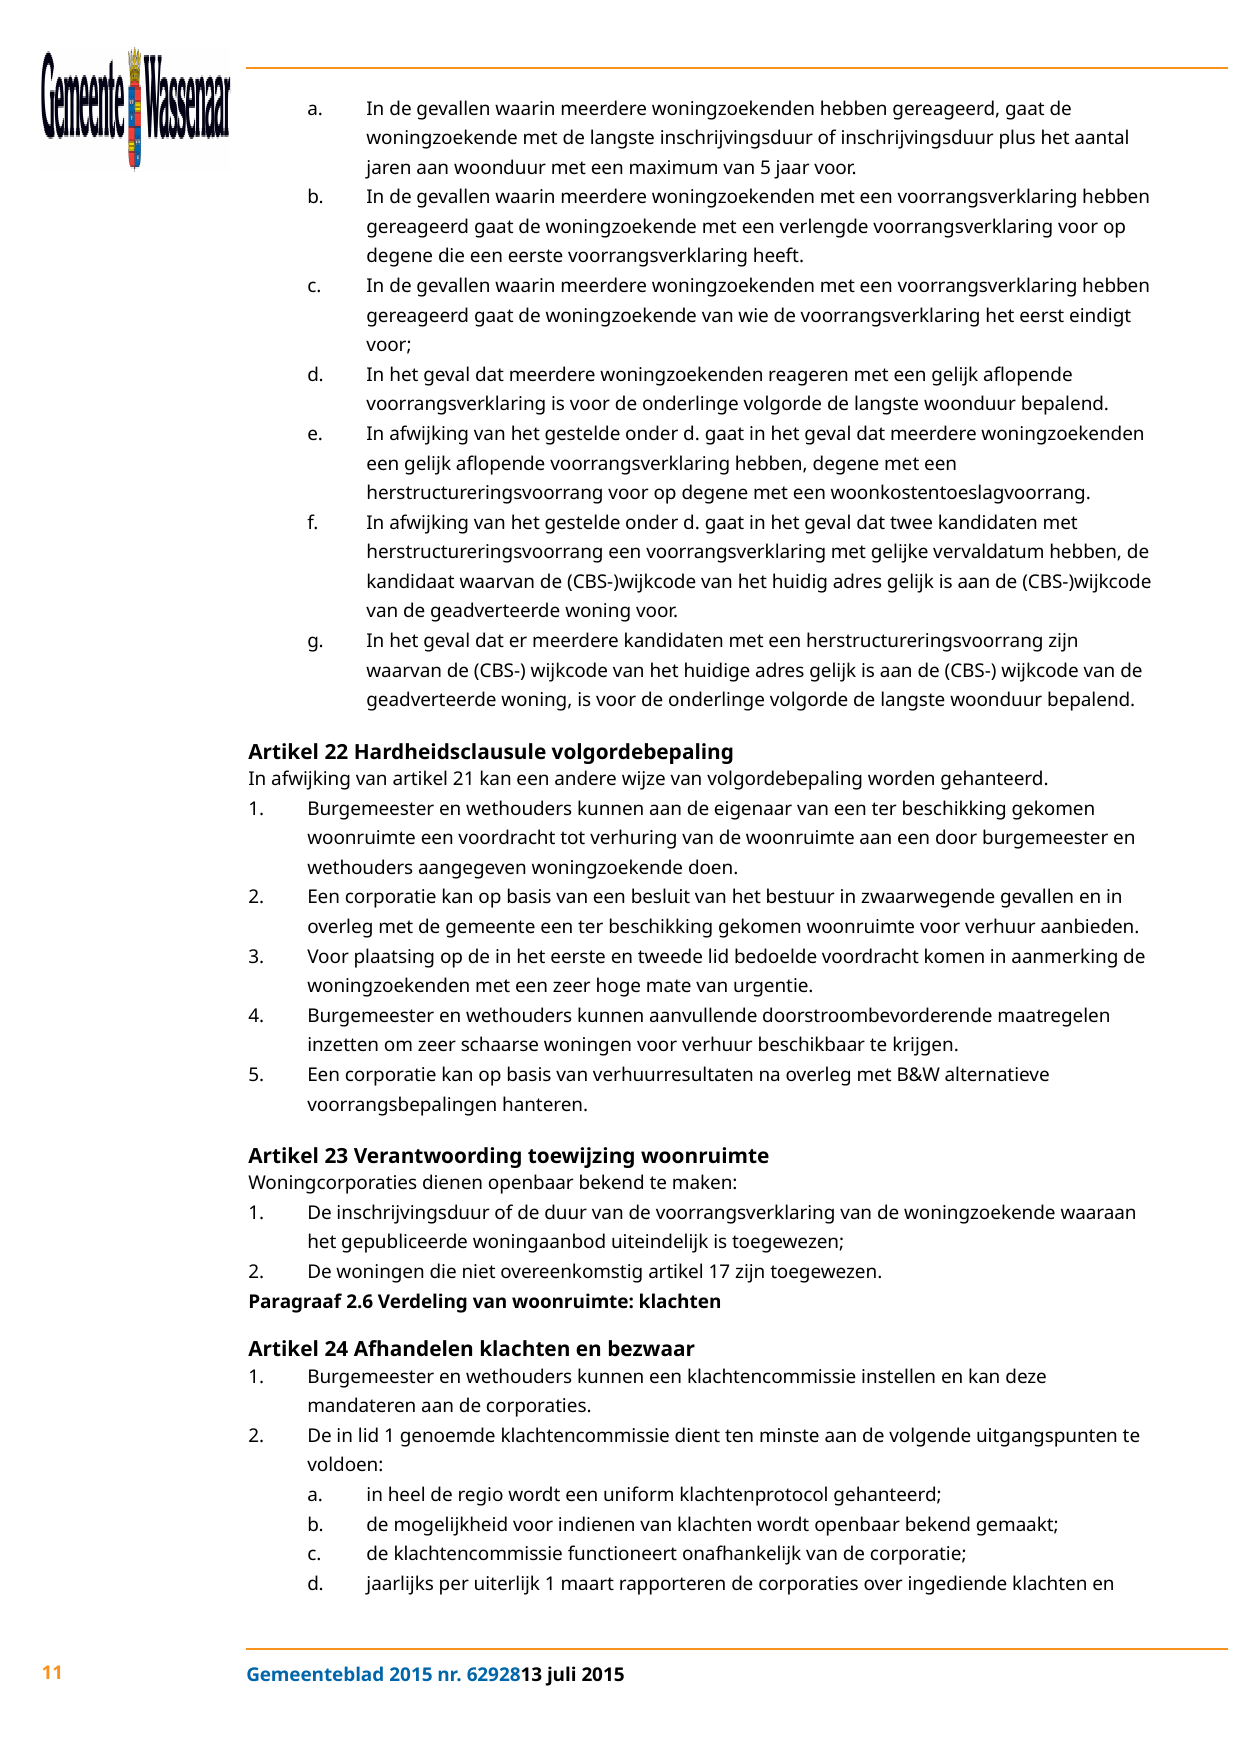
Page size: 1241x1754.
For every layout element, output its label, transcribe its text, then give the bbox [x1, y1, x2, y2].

list Burgemeester en wethouders kunnen aanvullende doorstroombevorderende maatregelen inzetten om zeer schaarse woningen voor verhuur beschikbaar te krijgen. [248, 1002, 1152, 1057]
text Artikel 24 Afhandelen klachten en bezwaar [248, 1334, 1152, 1363]
list De woningen die niet overeenkomstig artikel 17 zijn toegewezen. [248, 1258, 1152, 1284]
list Een corporatie kan op basis van een besluit van het bestuur in zwaarwegende gevallen en in overleg met de gemeente een ter beschikking gekomen woonruimte voor verhuur aanbieden. [248, 884, 1152, 939]
list In het geval dat er meerdere kandidaten met een herstructureringsvoorrang zijn waarvan de (CBS-) wijkcode van het huidige adres gelijk is aan de (CBS-) wijkcode van de geadverteerde woning, is voor de onderlinge volgorde de langste woonduur bepalend. [307, 627, 1152, 712]
list In afwijking van het gestelde onder d. gaat in het geval dat meerdere woningzoekenden een gelijk aflopende voorrangsverklaring hebben, degene met een herstructureringsvoorrang voor op degene met een woonkostentoeslagvoorrang. [307, 420, 1152, 505]
list In de gevallen waarin meerdere woningzoekenden met een voorrangsverklaring hebben gereageerd gaat de woningzoekende met een verlengde voorrangsverklaring voor op degene die een eerste voorrangsverklaring heeft. [307, 183, 1152, 268]
picture [41, 47, 231, 172]
list in heel de regio wordt een uniform klachtenprotocol gehanteerd; [307, 1481, 1152, 1507]
text In afwijking van artikel 21 kan een andere wijze van volgordebepaling worden gehanteerd. [248, 765, 1152, 791]
text Woningcorporaties dienen openbaar bekend te maken: [248, 1169, 1152, 1195]
text Paragraaf 2.6 Verdeling van woonruimte: klachten [248, 1288, 1152, 1314]
list Burgemeester en wethouders kunnen aan de eigenaar van een ter beschikking gekomen woonruimte een voordracht tot verhuring van de woonruimte aan een door burgemeester en wethouders aangegeven woningzoekende doen. [248, 795, 1152, 880]
list De inschrijvingsduur of de duur van de voorrangsverklaring van de woningzoekende waaraan het gepubliceerde woningaanbod uiteindelijk is toegewezen; [248, 1199, 1152, 1254]
text Artikel 22 Hardheidsclausule volgordebepaling [248, 737, 1152, 765]
list In het geval dat meerdere woningzoekenden reageren met een gelijk aflopende voorrangsverklaring is voor de onderlinge volgorde de langste woonduur bepalend. [307, 361, 1152, 416]
list de mogelijkheid voor indienen van klachten wordt openbaar bekend gemaakt; [307, 1511, 1152, 1537]
list Voor plaatsing op de in het eerste en tweede lid bedoelde voordracht komen in aanmerking de woningzoekenden met een zeer hoge mate van urgentie. [248, 943, 1152, 998]
list jaarlijks per uiterlijk 1 maart rapporteren de corporaties over ingediende klachten en [307, 1570, 1152, 1596]
list De in lid 1 genoemde klachtencommissie dient ten minste aan de volgende uitgangspunten te voldoen: [248, 1422, 1152, 1477]
list de klachtencommissie functioneert onafhankelijk van de corporatie; [307, 1540, 1152, 1566]
list In afwijking van het gestelde onder d. gaat in het geval dat twee kandidaten met herstructureringsvoorrang een voorrangsverklaring met gelijke vervaldatum hebben, de kandidaat waarvan de (CBS-)wijkcode van het huidig adres gelijk is aan de (CBS-)wijkcode van de geadverteerde woning voor. [307, 509, 1152, 623]
list In de gevallen waarin meerdere woningzoekenden met een voorrangsverklaring hebben gereageerd gaat de woningzoekende van wie de voorrangsverklaring het eerst eindigt voor; [307, 272, 1152, 357]
text Artikel 23 Verantwoording toewijzing woonruimte [248, 1141, 1152, 1169]
list In de gevallen waarin meerdere woningzoekenden hebben gereageerd, gaat de woningzoekende met de langste inschrijvingsduur of inschrijvingsduur plus het aantal jaren aan woonduur met een maximum van 5 jaar voor. [307, 95, 1152, 180]
list Een corporatie kan op basis van verhuurresultaten na overleg met B&W alternatieve voorrangsbepalingen hanteren. [248, 1061, 1152, 1116]
list Burgemeester en wethouders kunnen een klachtencommissie instellen en kan deze mandateren aan de corporaties. [248, 1363, 1152, 1418]
